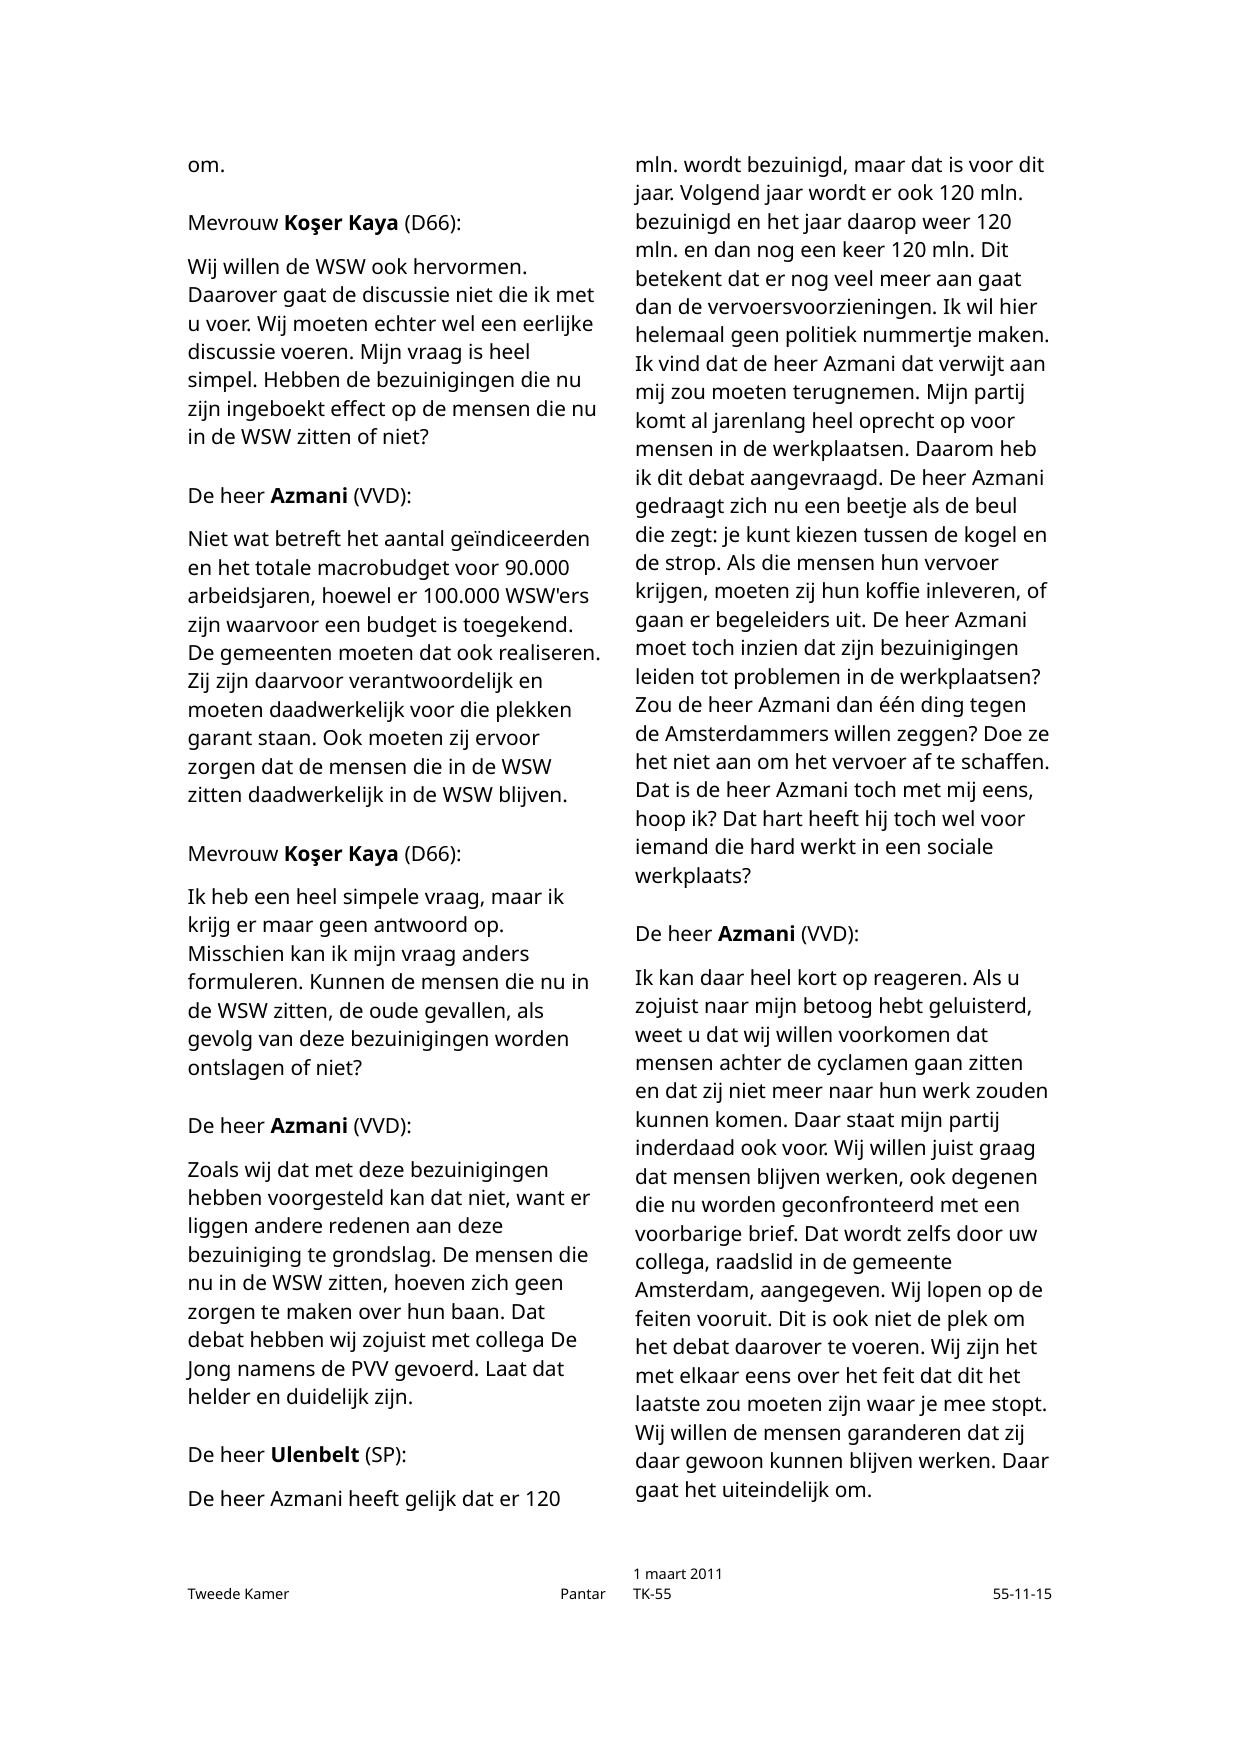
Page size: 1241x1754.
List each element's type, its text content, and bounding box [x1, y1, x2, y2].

text De heer Azmani (VVD): [635, 919, 1053, 948]
text Wij willen de WSW ook hervormen. Daarover gaat de discussie niet die ik met u voer. Wij moeten echter wel een eerlijke discussie voeren. Mijn vraag is heel simpel. Hebben de bezuinigingen die nu zijn ingeboekt effect op de mensen die nu in de WSW zitten of niet? [187, 252, 605, 451]
text Ik kan daar heel kort op reageren. Als u zojuist naar mijn betoog hebt geluisterd, weet u dat wij willen voorkomen dat mensen achter de cyclamen gaan zitten en dat zij niet meer naar hun werk zouden kunnen komen. Daar staat mijn partij inderdaad ook voor. Wij willen juist graag dat mensen blijven werken, ook degenen die nu worden geconfronteerd met een voorbarige brief. Dat wordt zelfs door uw collega, raadslid in de gemeente Amsterdam, aangegeven. Wij lopen op de feiten vooruit. Dit is ook niet de plek om het debat daarover te voeren. Wij zijn het met elkaar eens over het feit dat dit het laatste zou moeten zijn waar je mee stopt. Wij willen de mensen garanderen dat zij daar gewoon kunnen blijven werken. Daar gaat het uiteindelijk om. [635, 963, 1053, 1503]
text Mevrouw Koşer Kaya (D66): [187, 208, 605, 237]
text Niet wat betreft het aantal geïndiceerden en het totale macrobudget voor 90.000 arbeidsjaren, hoewel er 100.000 WSW'ers zijn waarvoor een budget is toegekend. De gemeenten moeten dat ook realiseren. Zij zijn daarvoor verantwoordelijk en moeten daadwerkelijk voor die plekken garant staan. Ook moeten zij ervoor zorgen dat de mensen die in de WSW zitten daadwerkelijk in de WSW blijven. [187, 524, 605, 809]
text De heer Azmani (VVD): [187, 481, 605, 509]
text om. [187, 150, 605, 178]
text Ik heb een heel simpele vraag, maar ik krijg er maar geen antwoord op. Misschien kan ik mijn vraag anders formuleren. Kunnen de mensen die nu in de WSW zitten, de oude gevallen, als gevolg van deze bezuinigingen worden ontslagen of niet? [187, 882, 605, 1081]
text Zoals wij dat met deze bezuinigingen hebben voorgesteld kan dat niet, want er liggen andere redenen aan deze bezuiniging te grondslag. De mensen die nu in de WSW zitten, hoeven zich geen zorgen te maken over hun baan. Dat debat hebben wij zojuist met collega De Jong namens de PVV gevoerd. Laat dat helder en duidelijk zijn. [187, 1155, 605, 1411]
text Mevrouw Koşer Kaya (D66): [187, 839, 605, 867]
text De heer Azmani (VVD): [187, 1111, 605, 1140]
text mln. wordt bezuinigd, maar dat is voor dit jaar. Volgend jaar wordt er ook 120 mln. bezuinigd en het jaar daarop weer 120 mln. en dan nog een keer 120 mln. Dit betekent dat er nog veel meer aan gaat dan de vervoersvoorzieningen. Ik wil hier helemaal geen politiek nummertje maken. Ik vind dat de heer Azmani dat verwijt aan mij zou moeten terugnemen. Mijn partij komt al jarenlang heel oprecht op voor mensen in de werkplaatsen. Daarom heb ik dit debat aangevraagd. De heer Azmani gedraagt zich nu een beetje als de beul die zegt: je kunt kiezen tussen de kogel en de strop. Als die mensen hun vervoer krijgen, moeten zij hun koffie inleveren, of gaan er begeleiders uit. De heer Azmani moet toch inzien dat zijn bezuinigingen leiden tot problemen in de werkplaatsen? Zou de heer Azmani dan één ding tegen de Amsterdammers willen zeggen? Doe ze het niet aan om het vervoer af te schaffen. Dat is de heer Azmani toch met mij eens, hoop ik? Dat hart heeft hij toch wel voor iemand die hard werkt in een sociale werkplaats? [635, 150, 1053, 889]
text De heer Ulenbelt (SP): [187, 1441, 605, 1469]
text De heer Azmani heeft gelijk dat er 120 [187, 1484, 605, 1512]
